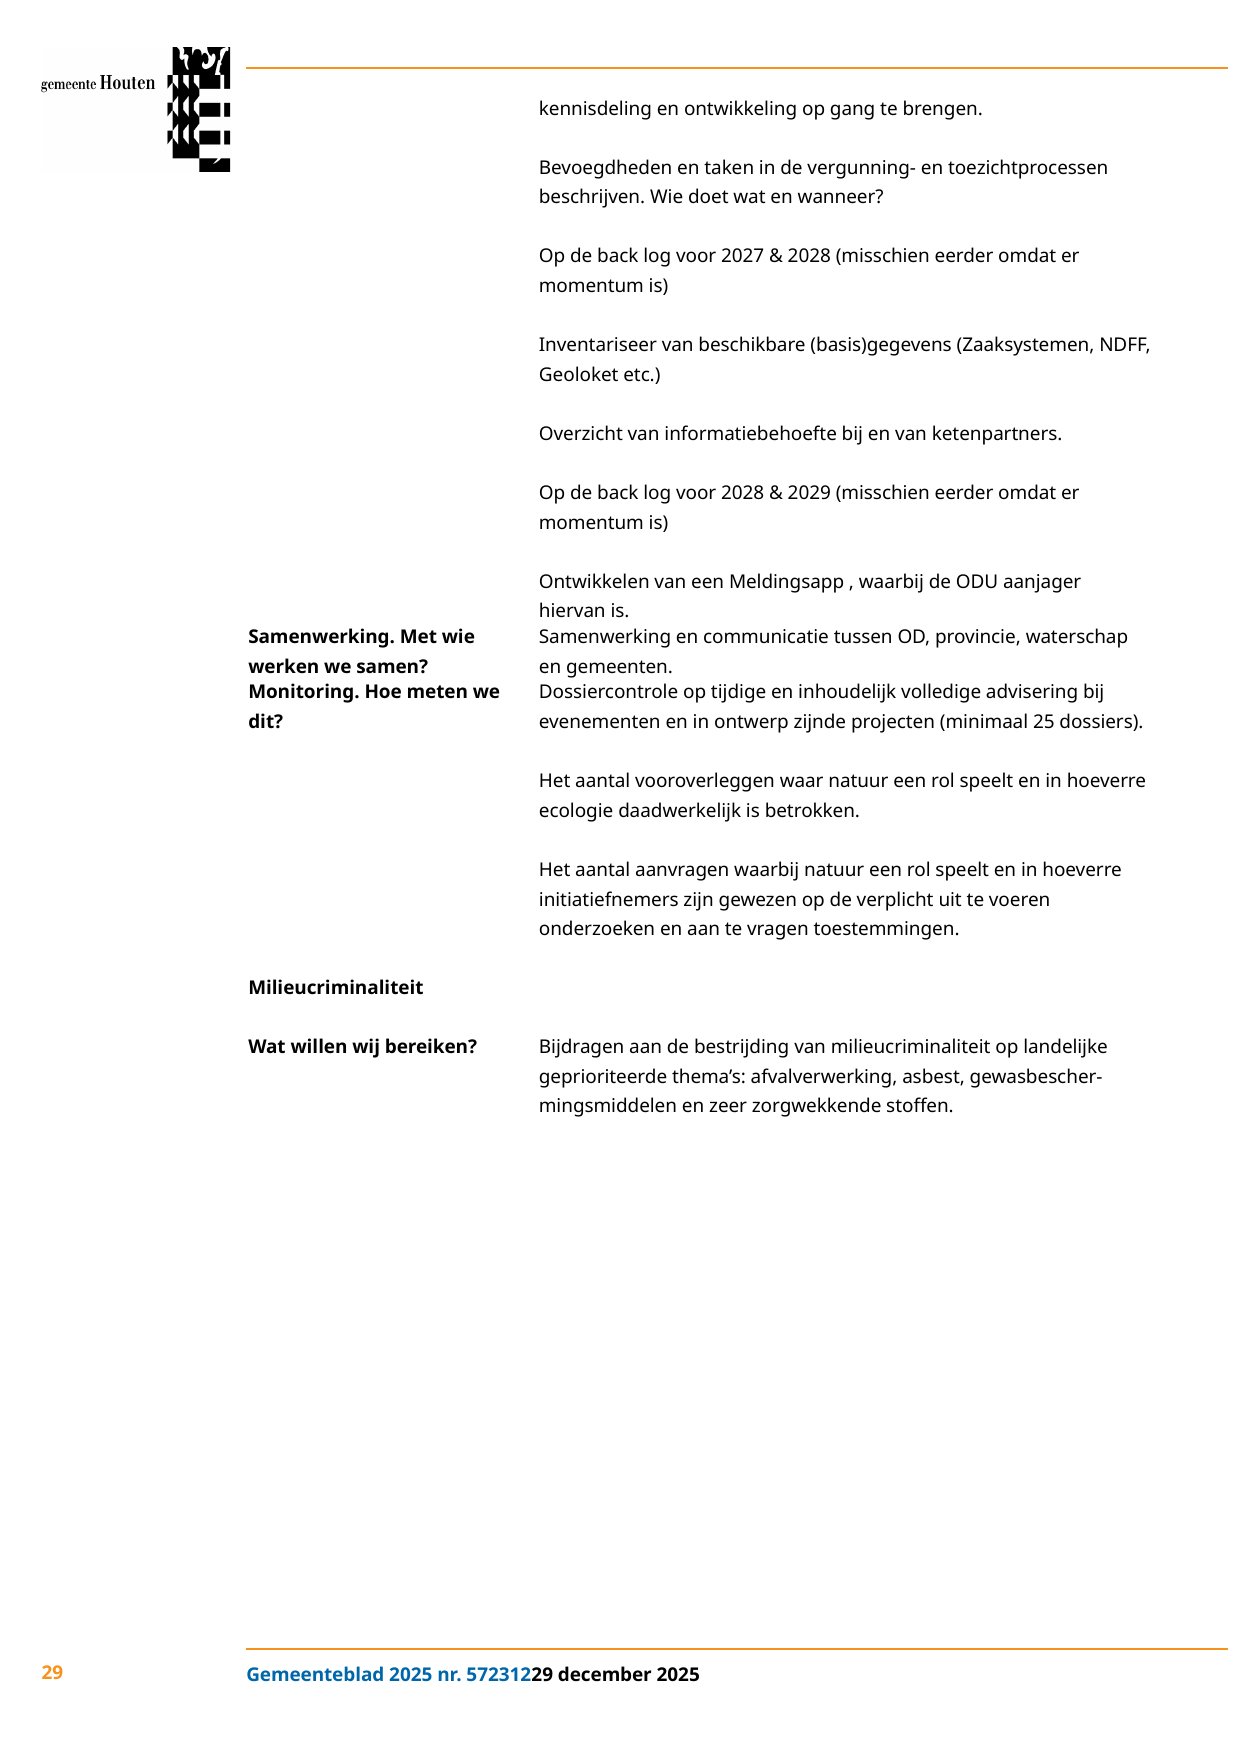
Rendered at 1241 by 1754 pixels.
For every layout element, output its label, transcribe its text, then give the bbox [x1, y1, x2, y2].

table_cell Samenwerking en communicatie tussen OD, provincie, waterschap en gemeenten. [539, 624, 1152, 679]
picture [41, 47, 231, 172]
text Milieucriminaliteit [248, 974, 1152, 1000]
table_header Wat willen wij bereiken? [248, 1033, 539, 1118]
table_cell Monitoring. Hoe meten we dit? [248, 679, 539, 941]
table_cell [248, 95, 539, 623]
table_cell Samenwerking. Met wie werken we samen? [248, 624, 539, 679]
table_cell Dossiercontrole op tijdige en inhoudelijk volledige advisering bij evenementen en in ontwerp zijnde projecten (minimaal 25 dossiers). Het aantal vooroverleggen waar natuur een rol speelt en in hoeverre ecologie daadwerkelijk is betrokken. Het aantal aanvragen waarbij natuur een rol speelt en in hoeverre initiatiefnemers zijn gewezen op de verplicht uit te voeren onderzoeken en aan te vragen toestemmingen. [539, 679, 1152, 941]
table_header Bijdragen aan de bestrijding van milieucriminaliteit op landelijke geprioriteerde thema’s: afvalverwerking, asbest, gewasbescher-mingsmiddelen en zeer zorgwekkende stoffen. [539, 1033, 1152, 1118]
table_cell kennisdeling en ontwikkeling op gang te brengen. Bevoegdheden en taken in de vergunning- en toezichtprocessen beschrijven. Wie doet wat en wanneer? Op de back log voor 2027 & 2028 (misschien eerder omdat er momentum is) Inventariseer van beschikbare (basis)gegevens (Zaaksystemen, NDFF, Geoloket etc.) Overzicht van informatiebehoefte bij en van ketenpartners. Op de back log voor 2028 & 2029 (misschien eerder omdat er momentum is) Ontwikkelen van een Meldingsapp , waarbij de ODU aanjager hiervan is. [539, 95, 1152, 623]
